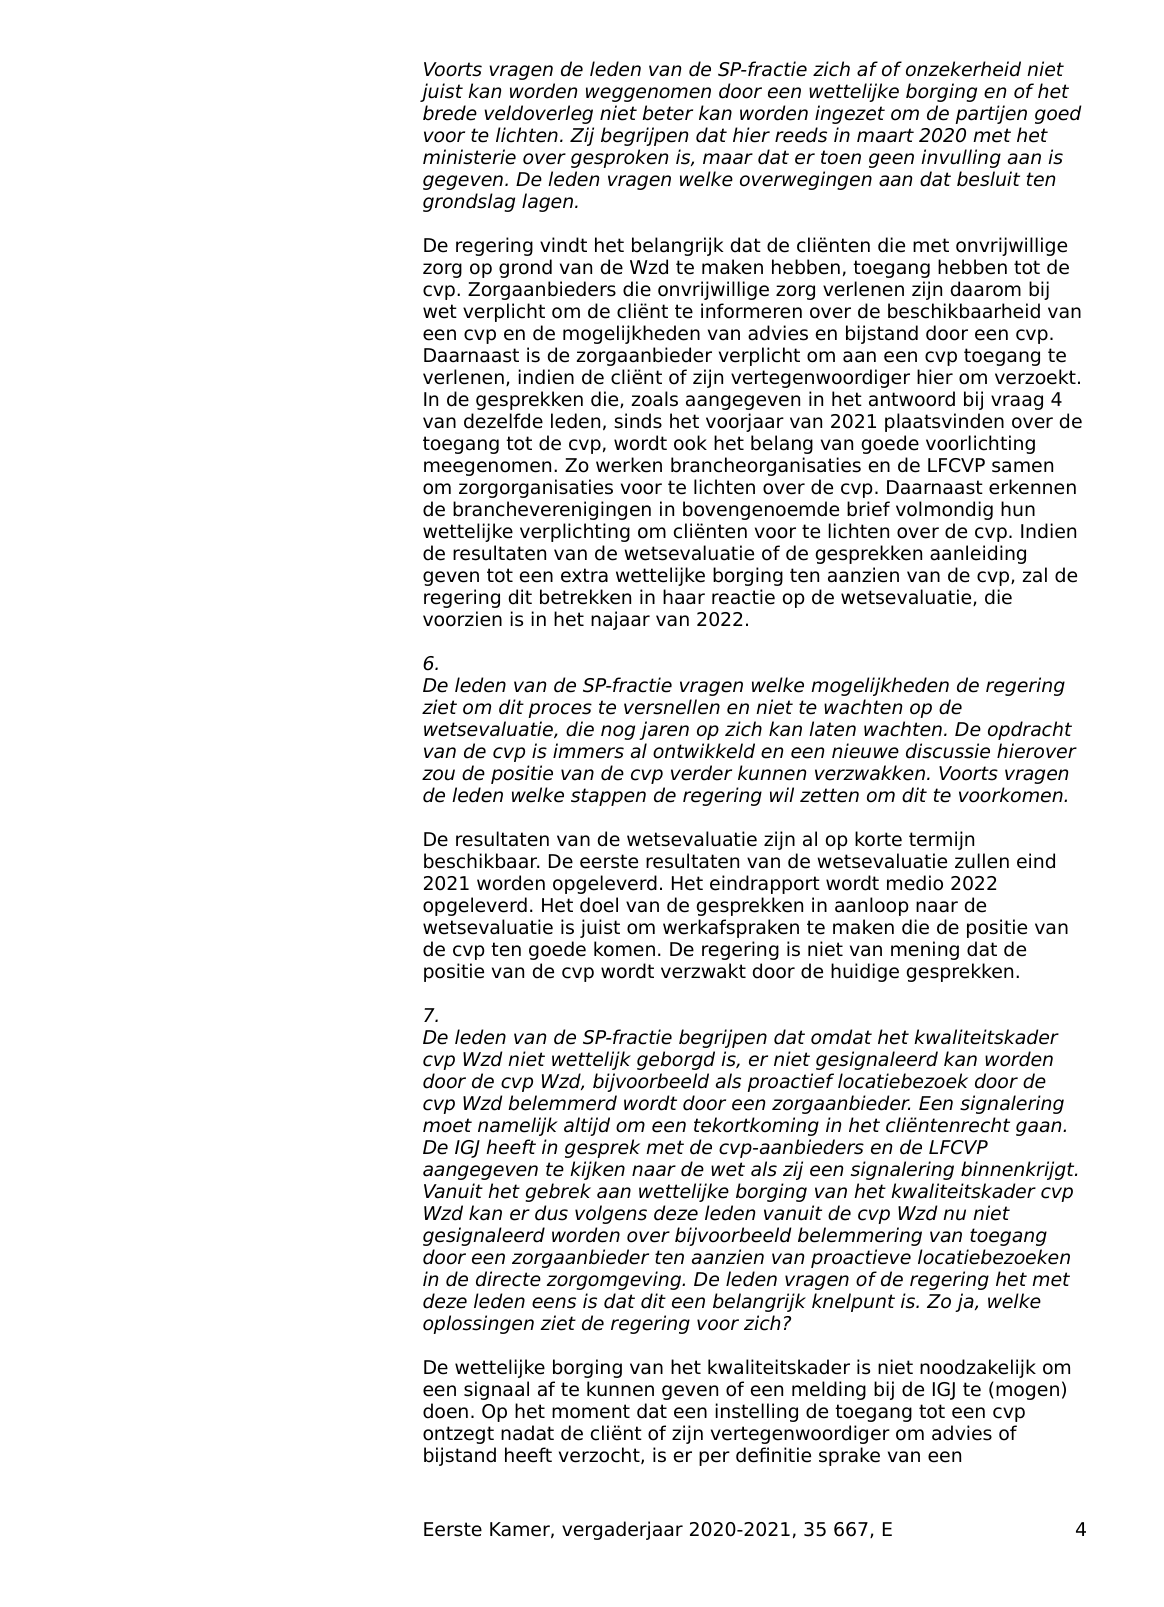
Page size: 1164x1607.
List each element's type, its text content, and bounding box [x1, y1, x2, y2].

text De resultaten van de wetsevaluatie zijn al op korte termijn beschikbaar. De eerste resultaten van de wetsevaluatie zullen eind 2021 worden opgeleverd. Het eindrapport wordt medio 2022 opgeleverd. Het doel van de gesprekken in aanloop naar de wetsevaluatie is juist om werkafspraken te maken die de positie van de cvp ten goede komen. De regering is niet van mening dat de positie van de cvp wordt verzwakt door de huidige gesprekken. [422, 829, 1087, 983]
text 6. [422, 653, 1087, 675]
text Voorts vragen de leden van de SP-fractie zich af of onzekerheid niet juist kan worden weggenomen door een wettelijke borging en of het brede veldoverleg niet beter kan worden ingezet om de partijen goed voor te lichten. Zij begrijpen dat hier reeds in maart 2020 met het ministerie over gesproken is, maar dat er toen geen invulling aan is gegeven. De leden vragen welke overwegingen aan dat besluit ten grondslag lagen. [422, 59, 1087, 213]
text De leden van de SP-fractie begrijpen dat omdat het kwaliteitskader cvp Wzd niet wettelijk geborgd is, er niet gesignaleerd kan worden door de cvp Wzd, bijvoorbeeld als proactief locatiebezoek door de cvp Wzd belemmerd wordt door een zorgaanbieder. Een signalering moet namelijk altijd om een tekortkoming in het cliëntenrecht gaan. De IGJ heeft in gesprek met de cvp-aanbieders en de LFCVP aangegeven te kijken naar de wet als zij een signalering binnenkrijgt. Vanuit het gebrek aan wettelijke borging van het kwaliteitskader cvp Wzd kan er dus volgens deze leden vanuit de cvp Wzd nu niet gesignaleerd worden over bijvoorbeeld belemmering van toegang door een zorgaanbieder ten aanzien van proactieve locatiebezoeken in de directe zorgomgeving. De leden vragen of de regering het met deze leden eens is dat dit een belangrijk knelpunt is. Zo ja, welke oplossingen ziet de regering voor zich? [422, 1027, 1087, 1335]
text 7. [422, 1005, 1087, 1027]
text De leden van de SP-fractie vragen welke mogelijkheden de regering ziet om dit proces te versnellen en niet te wachten op de wetsevaluatie, die nog jaren op zich kan laten wachten. De opdracht van de cvp is immers al ontwikkeld en een nieuwe discussie hierover zou de positie van de cvp verder kunnen verzwakken. Voorts vragen de leden welke stappen de regering wil zetten om dit te voorkomen. [422, 675, 1087, 807]
text De regering vindt het belangrijk dat de cliënten die met onvrijwillige zorg op grond van de Wzd te maken hebben, toegang hebben tot de cvp. Zorgaanbieders die onvrijwillige zorg verlenen zijn daarom bij wet verplicht om de cliënt te informeren over de beschikbaarheid van een cvp en de mogelijkheden van advies en bijstand door een cvp. Daarnaast is de zorgaanbieder verplicht om aan een cvp toegang te verlenen, indien de cliënt of zijn vertegenwoordiger hier om verzoekt. In de gesprekken die, zoals aangegeven in het antwoord bij vraag 4 van dezelfde leden, sinds het voorjaar van 2021 plaatsvinden over de toegang tot de cvp, wordt ook het belang van goede voorlichting meegenomen. Zo werken brancheorganisaties en de LFCVP samen om zorgorganisaties voor te lichten over de cvp. Daarnaast erkennen de brancheverenigingen in bovengenoemde brief volmondig hun wettelijke verplichting om cliënten voor te lichten over de cvp. Indien de resultaten van de wetsevaluatie of de gesprekken aanleiding geven tot een extra wettelijke borging ten aanzien van de cvp, zal de regering dit betrekken in haar reactie op de wetsevaluatie, die voorzien is in het najaar van 2022. [422, 235, 1087, 631]
text De wettelijke borging van het kwaliteitskader is niet noodzakelijk om een signaal af te kunnen geven of een melding bij de IGJ te (mogen) doen. Op het moment dat een instelling de toegang tot een cvp ontzegt nadat de cliënt of zijn vertegenwoordiger om advies of bijstand heeft verzocht, is er per definitie sprake van een [422, 1357, 1087, 1467]
